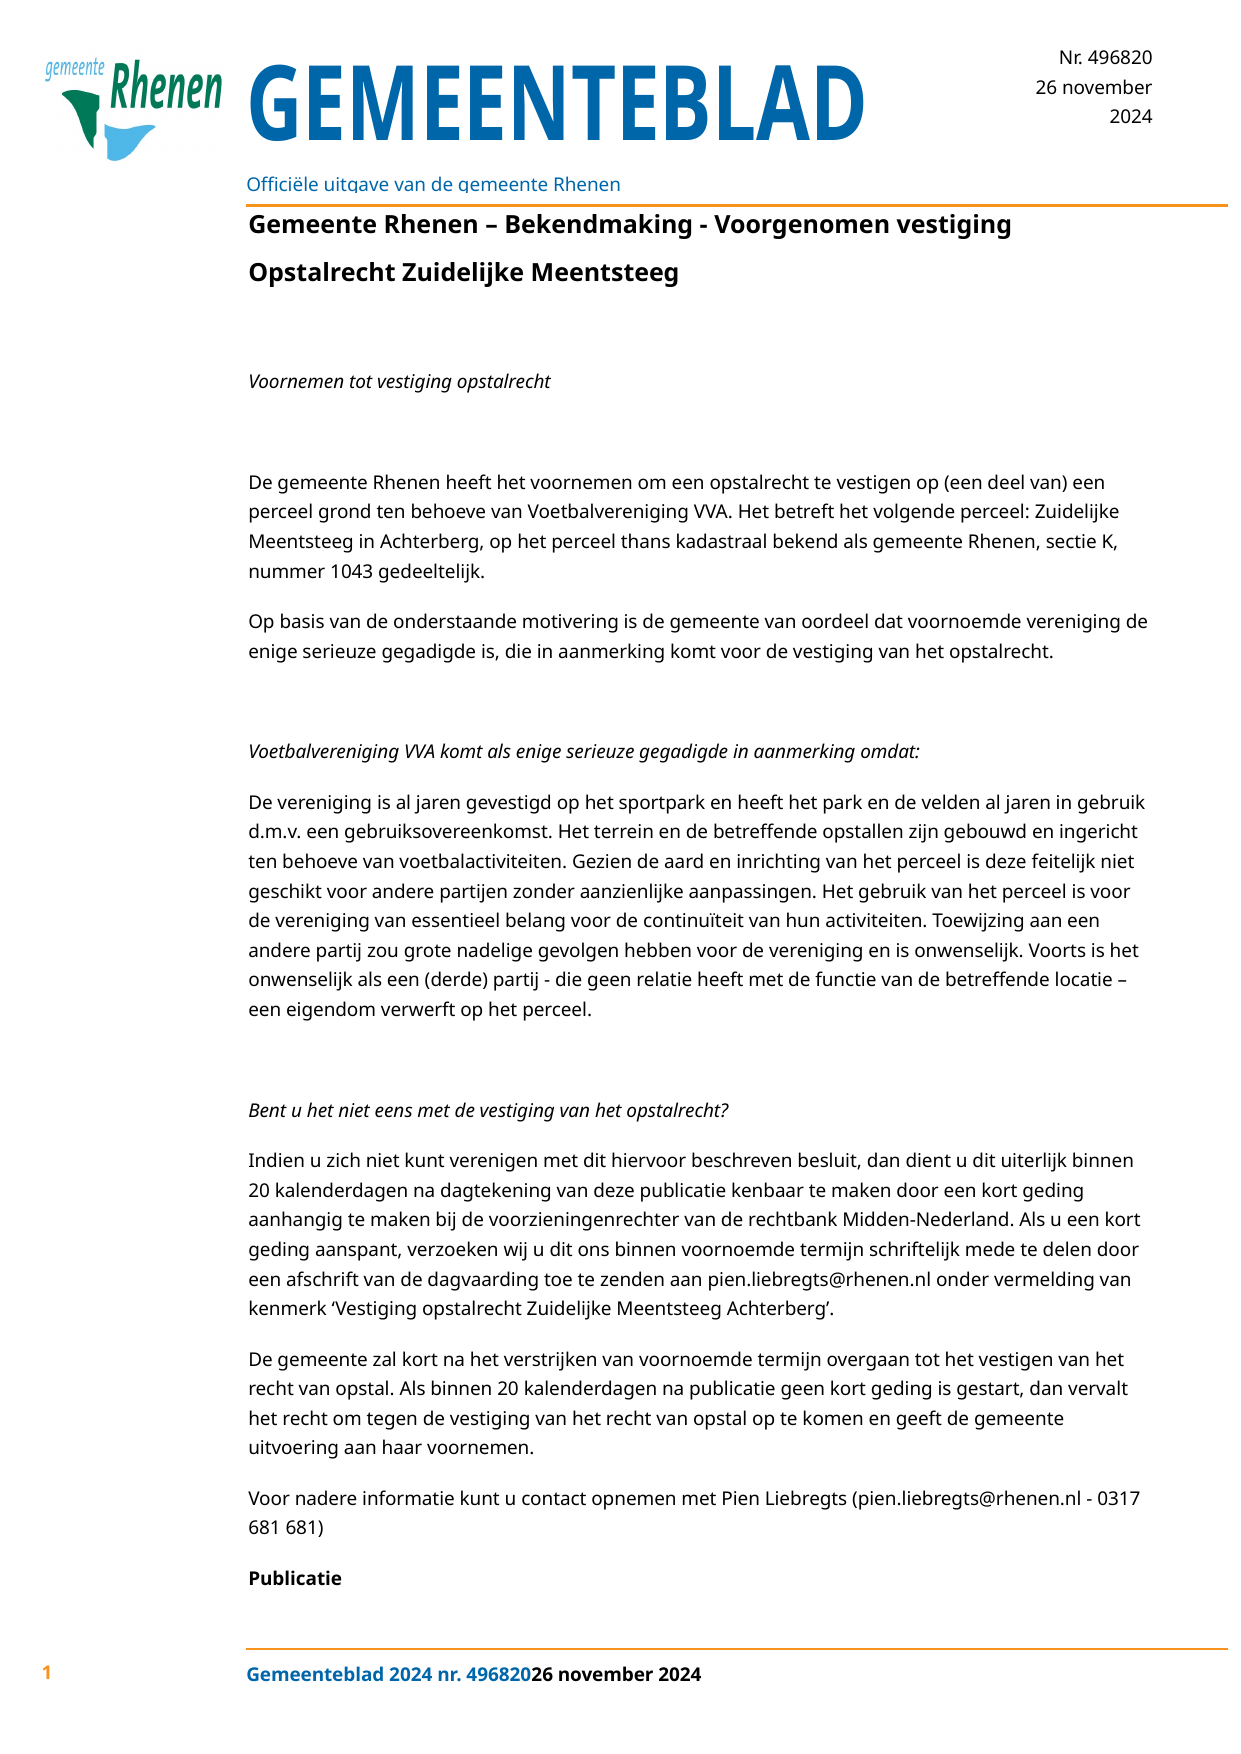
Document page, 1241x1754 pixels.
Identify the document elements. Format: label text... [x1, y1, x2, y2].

text Voornemen tot vestiging opstalrecht [248, 368, 1152, 394]
text Bent u het niet eens met de vestiging van het opstalrecht? [248, 1097, 1152, 1123]
text Gemeente Rhenen – Bekendmaking - Voorgenomen vestiging Opstalrecht Zuidelijke Meentsteeg [248, 207, 1152, 288]
picture [41, 47, 231, 172]
text De gemeente Rhenen heeft het voornemen om een opstalrecht te vestigen op (een deel van) een perceel grond ten behoeve van Voetbalvereniging VVA. Het betreft het volgende perceel: Zuidelijke Meentsteeg in Achterberg, op het perceel thans kadastraal bekend als gemeente Rhenen, sectie K, nummer 1043 gedeeltelijk. [248, 469, 1152, 584]
text Indien u zich niet kunt verenigen met dit hiervoor beschreven besluit, dan dient u dit uiterlijk binnen 20 kalenderdagen na dagtekening van deze publicatie kenbaar te maken door een kort geding aanhangig te maken bij de voorzieningenrechter van de rechtbank Midden-Nederland. Als u een kort geding aanspant, verzoeken wij u dit ons binnen voornoemde termijn schriftelijk mede te delen door een afschrift van de dagvaarding toe te zenden aan pien.liebregts@rhenen.nl onder vermelding van kenmerk ‘Vestiging opstalrecht Zuidelijke Meentsteeg Achterberg’. [248, 1147, 1152, 1321]
text Publicatie [248, 1565, 1152, 1591]
text Op basis van de onderstaande motivering is de gemeente van oordeel dat voornoemde vereniging de enige serieuze gegadigde is, die in aanmerking komt voor de vestiging van het opstalrecht. [248, 608, 1152, 664]
text De gemeente zal kort na het verstrijken van voornoemde termijn overgaan tot het vestigen van het recht van opstal. Als binnen 20 kalenderdagen na publicatie geen kort geding is gestart, dan vervalt het recht om tegen de vestiging van het recht van opstal op te komen en geeft de gemeente uitvoering aan haar voornemen. [248, 1346, 1152, 1460]
text Voor nadere informatie kunt u contact opnemen met Pien Liebregts (pien.liebregts@rhenen.nl - 0317 681 681) [248, 1485, 1152, 1540]
text De vereniging is al jaren gevestigd op het sportpark en heeft het park en de velden al jaren in gebruik d.m.v. een gebruiksovereenkomst. Het terrein en de betreffende opstallen zijn gebouwd en ingericht ten behoeve van voetbalactiviteiten. Gezien de aard en inrichting van het perceel is deze feitelijk niet geschikt voor andere partijen zonder aanzienlijke aanpassingen. Het gebruik van het perceel is voor de vereniging van essentieel belang voor de continuïteit van hun activiteiten. Toewijzing aan een andere partij zou grote nadelige gevolgen hebben voor de vereniging en is onwenselijk. Voorts is het onwenselijk als een (derde) partij - die geen relatie heeft met de functie van de betreffende locatie – een eigendom verwerft op het perceel. [248, 789, 1152, 1022]
text Voetbalvereniging VVA komt als enige serieuze gegadigde in aanmerking omdat: [248, 739, 1152, 764]
